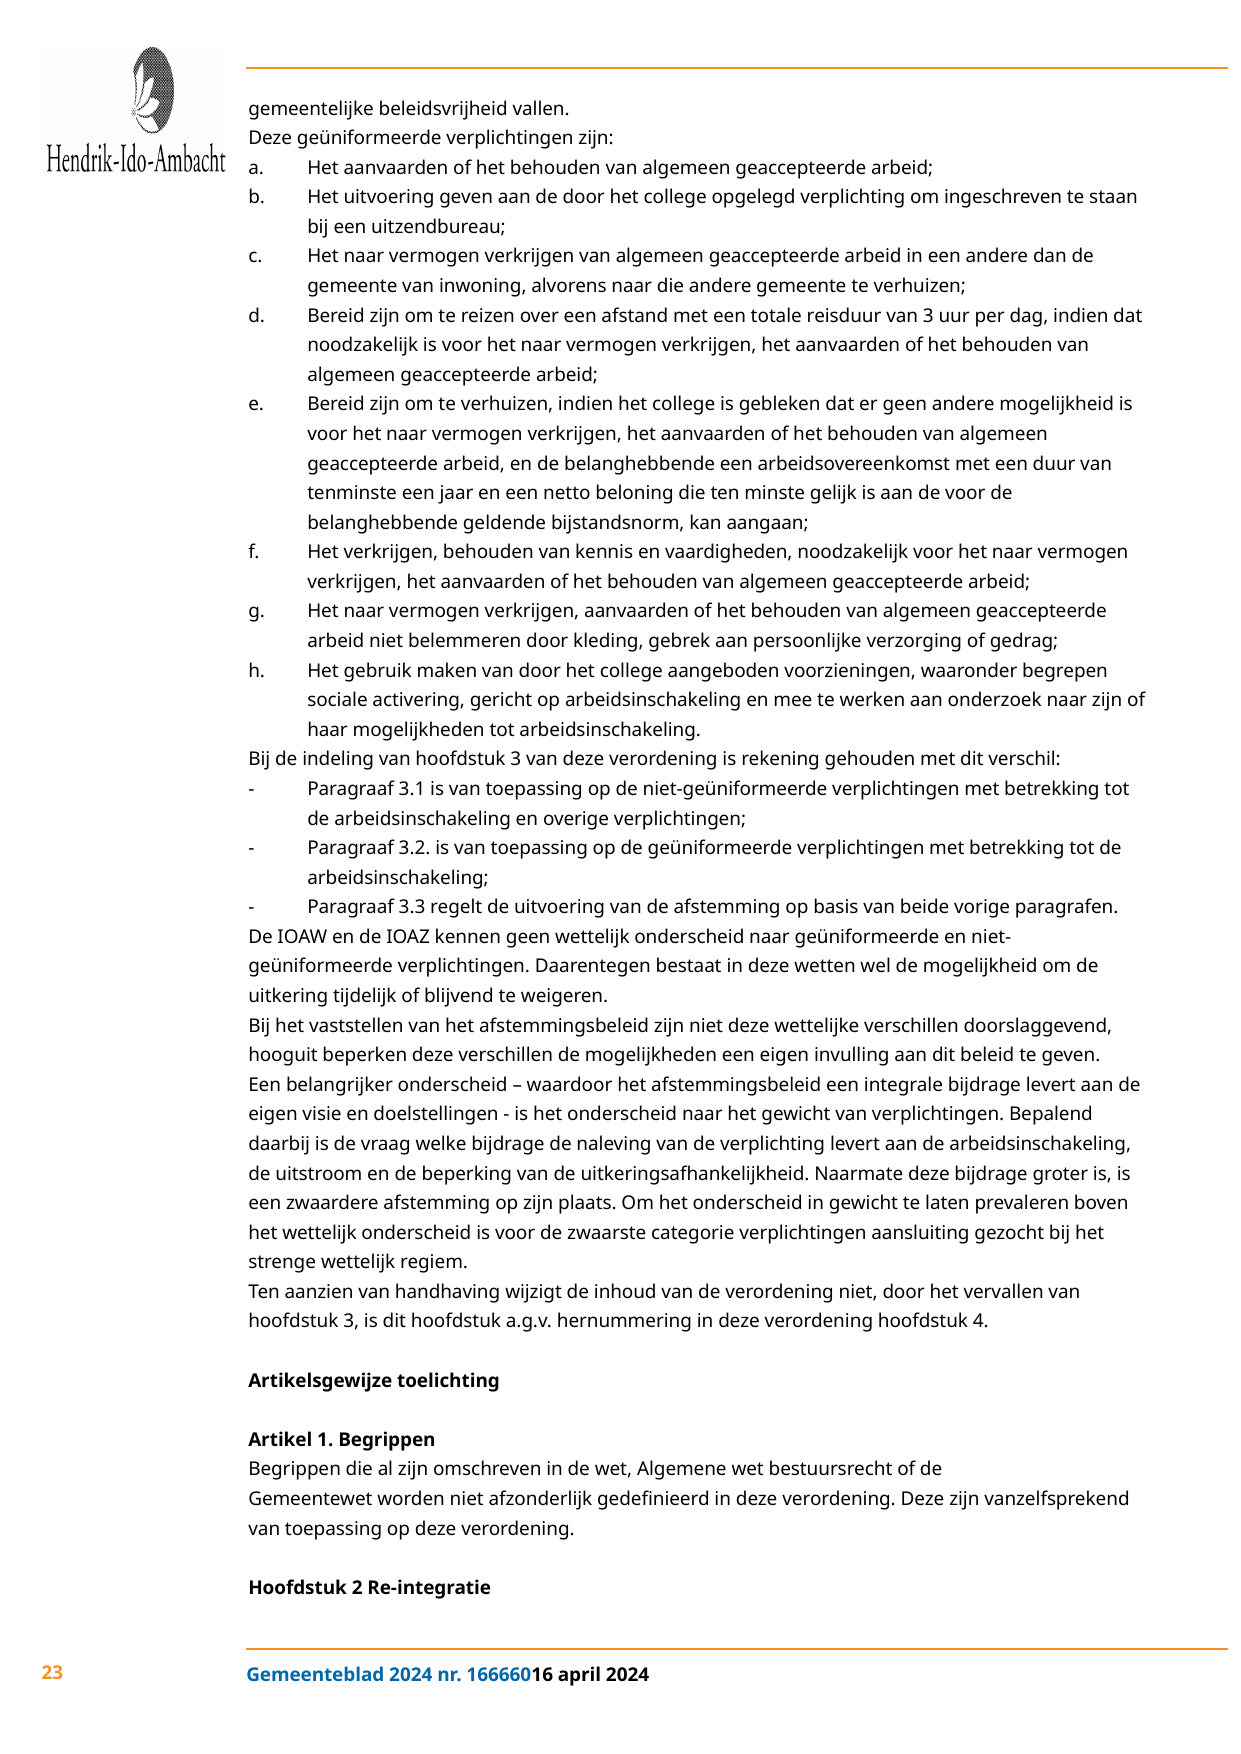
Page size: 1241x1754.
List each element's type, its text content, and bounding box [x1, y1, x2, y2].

picture [41, 47, 231, 172]
list Bereid zijn om te verhuizen, indien het college is gebleken dat er geen andere mogelijkheid is voor het naar vermogen verkrijgen, het aanvaarden of het behouden van algemeen geaccepteerde arbeid, en de belanghebbende een arbeidsovereenkomst met een duur van tenminste een jaar en een netto beloning die ten minste gelijk is aan de voor de belanghebbende geldende bijstandsnorm, kan aangaan; [248, 391, 1152, 535]
text Begrippen die al zijn omschreven in de wet, Algemene wet bestuursrecht of de [248, 1456, 1152, 1481]
list Paragraaf 3.3 regelt de uitvoering van de afstemming op basis van beide vorige paragrafen. [248, 893, 1152, 919]
text Hoofdstuk 2 Re-integratie [248, 1574, 1152, 1600]
text Artikel 1. Begrippen [248, 1426, 1152, 1452]
list Het gebruik maken van door het college aangeboden voorzieningen, waaronder begrepen sociale activering, gericht op arbeidsinschakeling en mee te werken aan onderzoek naar zijn of haar mogelijkheden tot arbeidsinschakeling. [248, 657, 1152, 742]
list Het uitvoering geven aan de door het college opgelegd verplichting om ingeschreven te staan bij een uitzendbureau; [248, 183, 1152, 239]
text Artikelsgewijze toelichting [248, 1367, 1152, 1393]
list Het naar vermogen verkrijgen, aanvaarden of het behouden van algemeen geaccepteerde arbeid niet belemmeren door kleding, gebrek aan persoonlijke verzorging of gedrag; [248, 598, 1152, 653]
list Het aanvaarden of het behouden van algemeen geaccepteerde arbeid; [248, 154, 1152, 180]
text Bij de indeling van hoofdstuk 3 van deze verordening is rekening gehouden met dit verschil: [248, 746, 1152, 771]
list Het naar vermogen verkrijgen van algemeen geaccepteerde arbeid in een andere dan de gemeente van inwoning, alvorens naar die andere gemeente te verhuizen; [248, 243, 1152, 298]
list Paragraaf 3.2. is van toepassing op de geüniformeerde verplichtingen met betrekking tot de arbeidsinschakeling; [248, 834, 1152, 890]
text Bij het vaststellen van het afstemmingsbeleid zijn niet deze wettelijke verschillen doorslaggevend, hooguit beperken deze verschillen de mogelijkheden een eigen invulling aan dit beleid te geven. [248, 1012, 1152, 1067]
text Deze geüniformeerde verplichtingen zijn: [248, 124, 1152, 150]
text Gemeentewet worden niet afzonderlijk gedefinieerd in deze verordening. Deze zijn vanzelfsprekend van toepassing op deze verordening. [248, 1485, 1152, 1541]
list Bereid zijn om te reizen over een afstand met een totale reisduur van 3 uur per dag, indien dat noodzakelijk is voor het naar vermogen verkrijgen, het aanvaarden of het behouden van algemeen geaccepteerde arbeid; [248, 302, 1152, 387]
text Een belangrijker onderscheid – waardoor het afstemmingsbeleid een integrale bijdrage levert aan de eigen visie en doelstellingen - is het onderscheid naar het gewicht van verplichtingen. Bepalend daarbij is de vraag welke bijdrage de naleving van de verplichting levert aan de arbeidsinschakeling, de uitstroom en de beperking van de uitkeringsafhankelijkheid. Naarmate deze bijdrage groter is, is een zwaardere afstemming op zijn plaats. Om het onderscheid in gewicht te laten prevaleren boven het wettelijk onderscheid is voor de zwaarste categorie verplichtingen aansluiting gezocht bij het strenge wettelijk regiem. [248, 1071, 1152, 1274]
list Paragraaf 3.1 is van toepassing op de niet-geüniformeerde verplichtingen met betrekking tot de arbeidsinschakeling en overige verplichtingen; [248, 775, 1152, 831]
text gemeentelijke beleidsvrijheid vallen. [248, 95, 1152, 121]
text De IOAW en de IOAZ kennen geen wettelijk onderscheid naar geüniformeerde en niet-geüniformeerde verplichtingen. Daarentegen bestaat in deze wetten wel de mogelijkheid om de uitkering tijdelijk of blijvend te weigeren. [248, 923, 1152, 1008]
list Het verkrijgen, behouden van kennis en vaardigheden, noodzakelijk voor het naar vermogen verkrijgen, het aanvaarden of het behouden van algemeen geaccepteerde arbeid; [248, 538, 1152, 594]
text Ten aanzien van handhaving wijzigt de inhoud van de verordening niet, door het vervallen van hoofdstuk 3, is dit hoofdstuk a.g.v. hernummering in deze verordening hoofdstuk 4. [248, 1278, 1152, 1333]
